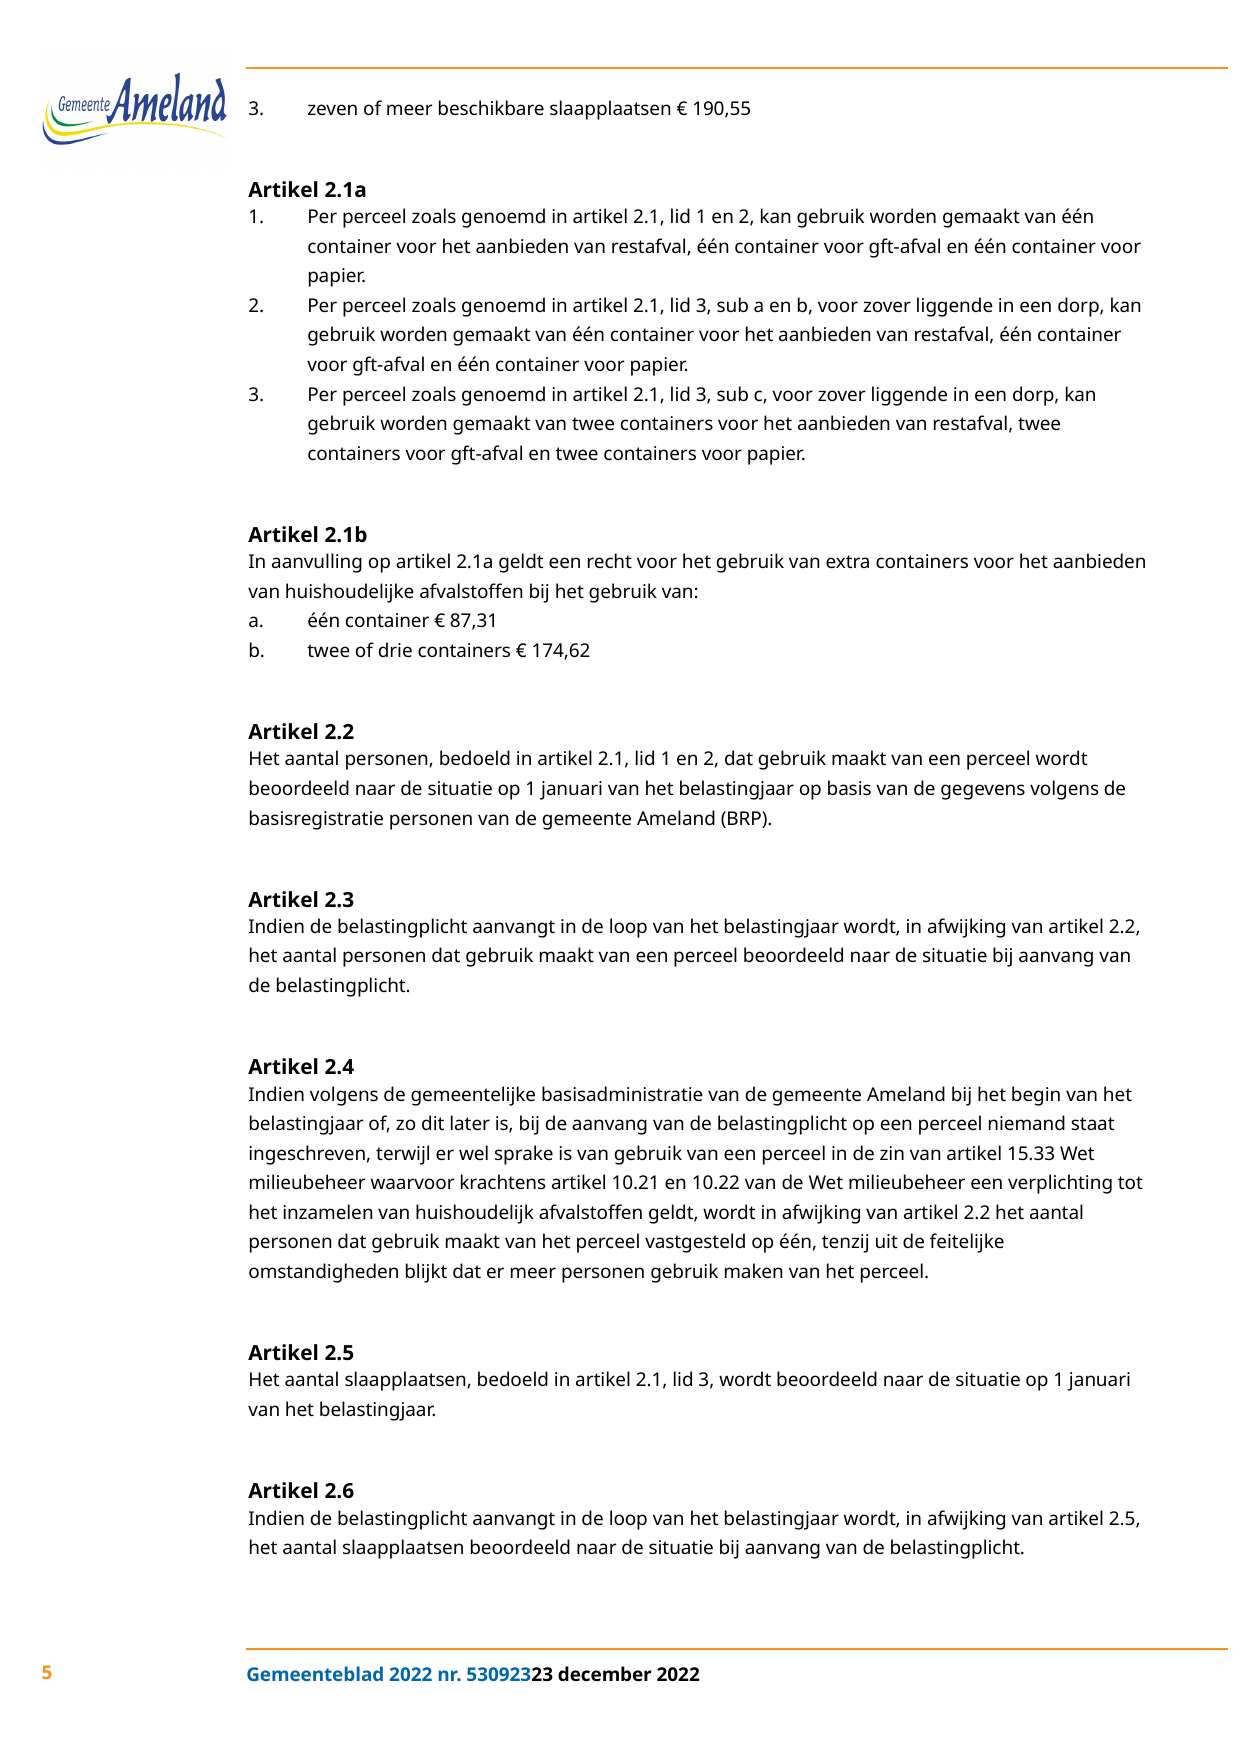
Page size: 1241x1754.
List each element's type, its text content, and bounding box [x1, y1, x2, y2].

text Indien de belastingplicht aanvangt in de loop van het belastingjaar wordt, in afwijking van artikel 2.5, het aantal slaapplaatsen beoordeeld naar de situatie bij aanvang van de belastingplicht. [248, 1505, 1152, 1560]
text Artikel 2.4 [248, 1052, 1152, 1081]
text Het aantal slaapplaatsen, bedoeld in artikel 2.1, lid 3, wordt beoordeeld naar de situatie op 1 januari van het belastingjaar. [248, 1367, 1152, 1422]
list Per perceel zoals genoemd in artikel 2.1, lid 3, sub a en b, voor zover liggende in een dorp, kan gebruik worden gemaakt van één container voor het aanbieden van restafval, één container voor gft-afval en één container voor papier. [248, 292, 1152, 377]
list één container € 87,31 [248, 607, 1152, 633]
text Artikel 2.1b [248, 520, 1152, 548]
list Per perceel zoals genoemd in artikel 2.1, lid 1 en 2, kan gebruik worden gemaakt van één container voor het aanbieden van restafval, één container voor gft-afval en één container voor papier. [248, 203, 1152, 288]
text Indien de belastingplicht aanvangt in de loop van het belastingjaar wordt, in afwijking van artikel 2.2, het aantal personen dat gebruik maakt van een perceel beoordeeld naar de situatie bij aanvang van de belastingplicht. [248, 913, 1152, 998]
picture [41, 47, 231, 172]
text In aanvulling op artikel 2.1a geldt een recht voor het gebruik van extra containers voor het aanbieden van huishoudelijke afvalstoffen bij het gebruik van: [248, 548, 1152, 604]
text Artikel 2.5 [248, 1338, 1152, 1367]
list Per perceel zoals genoemd in artikel 2.1, lid 3, sub c, voor zover liggende in een dorp, kan gebruik worden gemaakt van twee containers voor het aanbieden van restafval, twee containers voor gft-afval en twee containers voor papier. [248, 381, 1152, 466]
text Artikel 2.2 [248, 717, 1152, 746]
text Het aantal personen, bedoeld in artikel 2.1, lid 1 en 2, dat gebruik maakt van een perceel wordt beoordeeld naar de situatie op 1 januari van het belastingjaar op basis van de gegevens volgens de basisregistratie personen van de gemeente Ameland (BRP). [248, 746, 1152, 830]
text Artikel 2.1a [248, 175, 1152, 203]
text Artikel 2.6 [248, 1476, 1152, 1505]
text Artikel 2.3 [248, 885, 1152, 913]
list twee of drie containers € 174,62 [248, 637, 1152, 663]
list zeven of meer beschikbare slaapplaatsen € 190,55 [248, 95, 1152, 121]
text Indien volgens de gemeentelijke basisadministratie van de gemeente Ameland bij het begin van het belastingjaar of, zo dit later is, bij de aanvang van de belastingplicht op een perceel niemand staat ingeschreven, terwijl er wel sprake is van gebruik van een perceel in de zin van artikel 15.33 Wet milieubeheer waarvoor krachtens artikel 10.21 en 10.22 van de Wet milieubeheer een verplichting tot het inzamelen van huishoudelijk afvalstoffen geldt, wordt in afwijking van artikel 2.2 het aantal personen dat gebruik maakt van het perceel vastgesteld op één, tenzij uit de feitelijke omstandigheden blijkt dat er meer personen gebruik maken van het perceel. [248, 1081, 1152, 1284]
